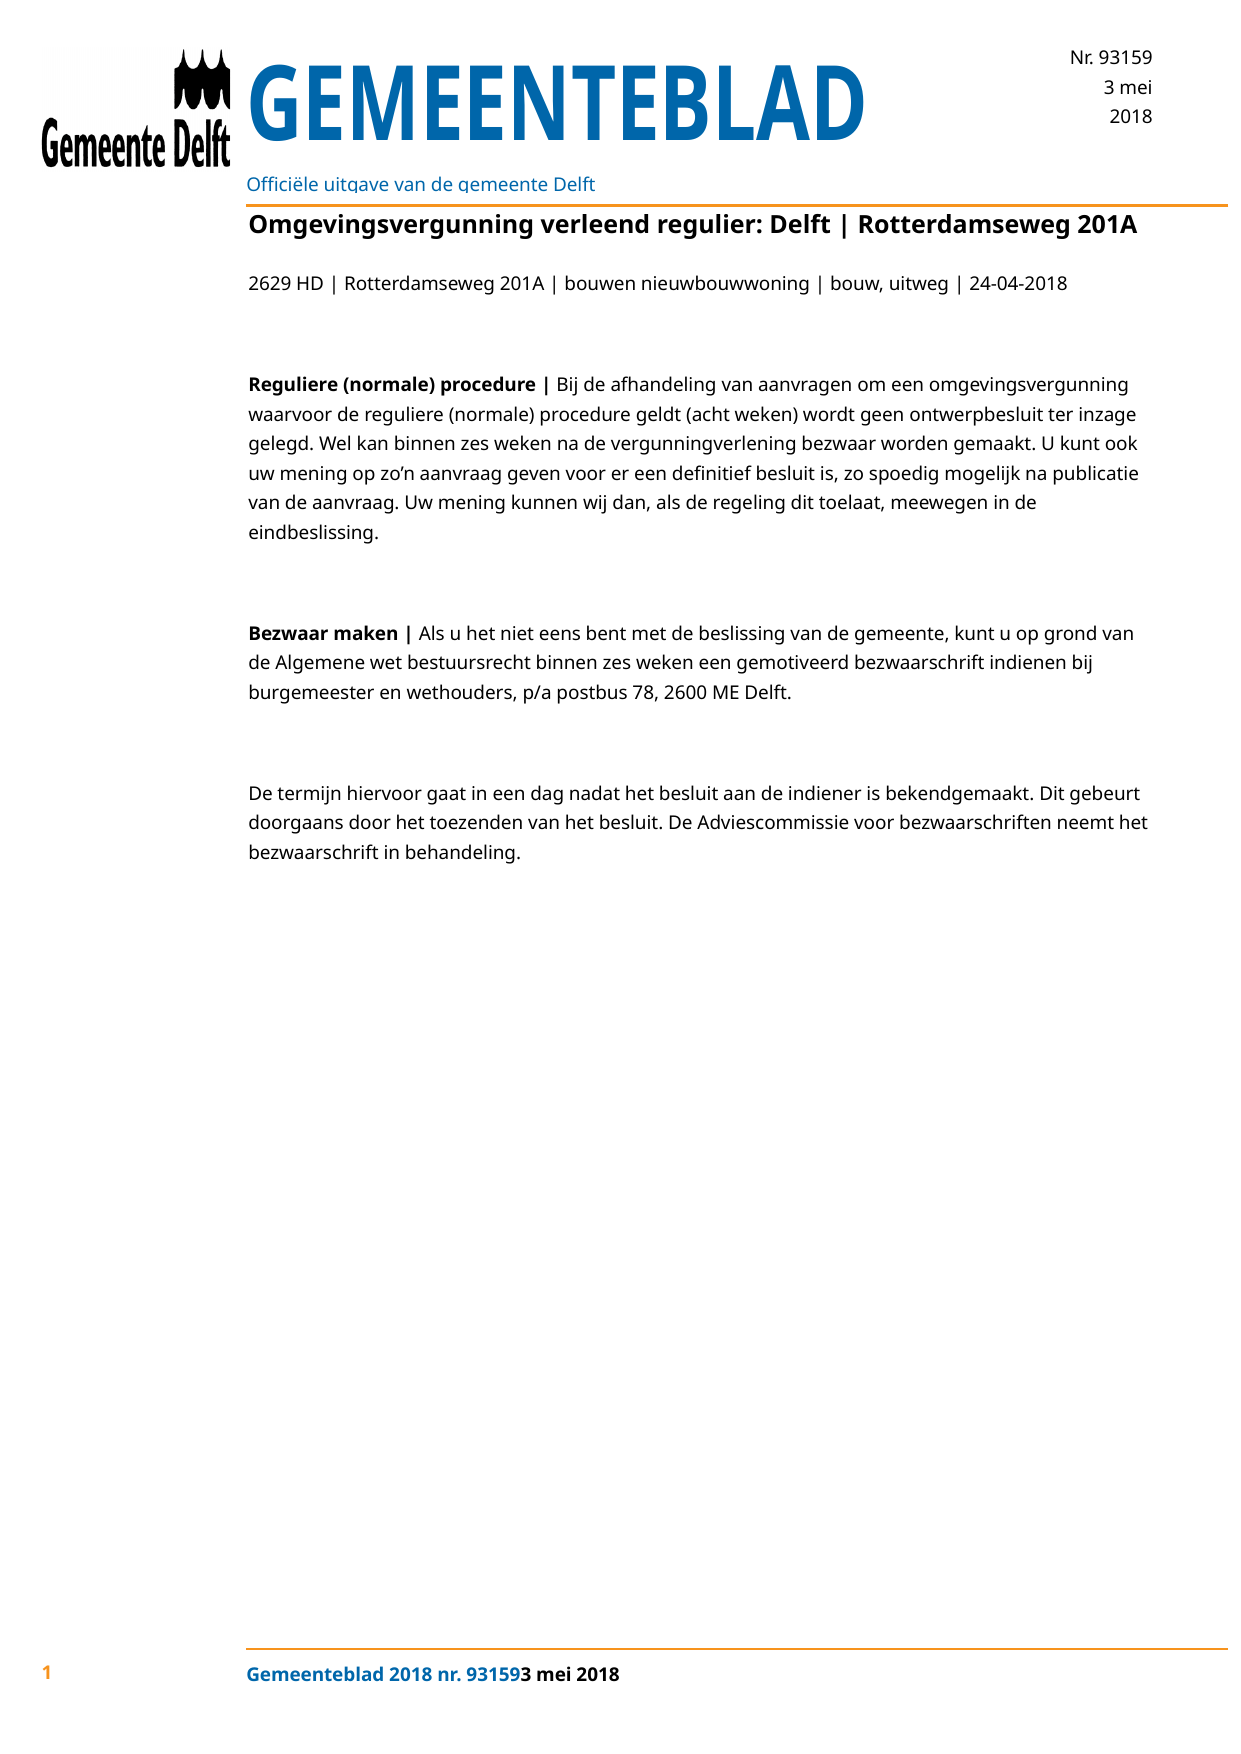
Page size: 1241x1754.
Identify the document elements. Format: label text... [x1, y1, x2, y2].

picture [41, 47, 231, 172]
text Bezwaar maken | Als u het niet eens bent met de beslissing van de gemeente, kunt u op grond van de Algemene wet bestuursrecht binnen zes weken een gemotiveerd bezwaarschrift indienen bij burgemeester en wethouders, p/a postbus 78, 2600 ME Delft. [248, 620, 1152, 705]
text Omgevingsvergunning verleend regulier: Delft | Rotterdamseweg 201A [248, 207, 1152, 241]
text Reguliere (normale) procedure | Bij de afhandeling van aanvragen om een omgevingsvergunning waarvoor de reguliere (normale) procedure geldt (acht weken) wordt geen ontwerpbesluit ter inzage gelegd. Wel kan binnen zes weken na de vergunningverlening bezwaar worden gemaakt. U kunt ook uw mening op zo’n aanvraag geven voor er een definitief besluit is, zo spoedig mogelijk na publicatie van de aanvraag. Uw mening kunnen wij dan, als de regeling dit toelaat, meewegen in de eindbeslissing. [248, 371, 1152, 545]
text 2629 HD | Rotterdamseweg 201A | bouwen nieuwbouwwoning | bouw, uitweg | 24-04-2018 [248, 270, 1152, 296]
text De termijn hiervoor gaat in een dag nadat het besluit aan de indiener is bekendgemaakt. Dit gebeurt doorgaans door het toezenden van het besluit. De Adviescommissie voor bezwaarschriften neemt het bezwaarschrift in behandeling. [248, 780, 1152, 865]
